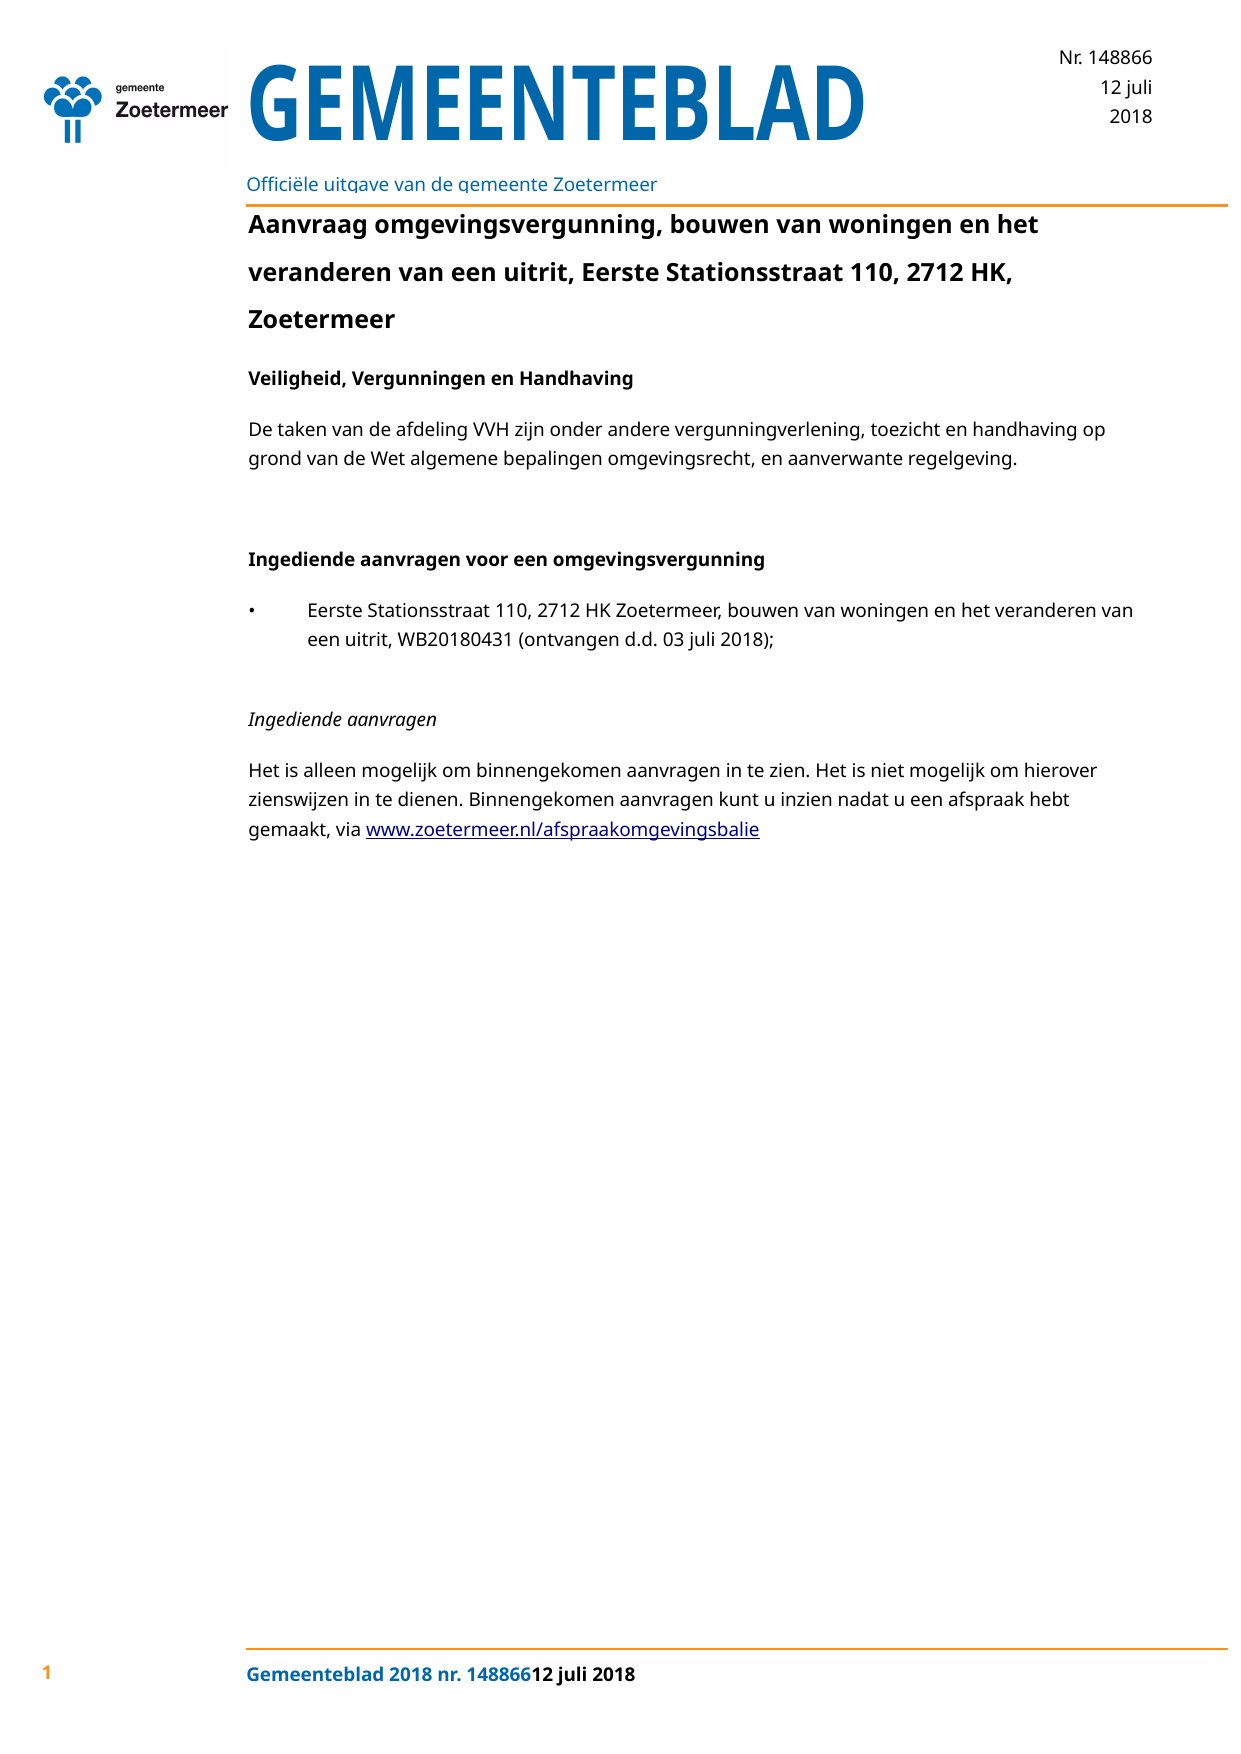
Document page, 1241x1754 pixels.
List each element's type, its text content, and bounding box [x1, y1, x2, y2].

text Het is alleen mogelijk om binnengekomen aanvragen in te zien. Het is niet mogelijk om hierover zienswijzen in te dienen. Binnengekomen aanvragen kunt u inzien nadat u een afspraak hebt gemaakt, via www.zoetermeer.nl/afspraakomgevingsbalie [248, 757, 1152, 842]
list Eerste Stationsstraat 110, 2712 HK Zoetermeer, bouwen van woningen en het veranderen van een uitrit, WB20180431 (ontvangen d.d. 03 juli 2018); [248, 597, 1152, 652]
text Veiligheid, Vergunningen en Handhaving [248, 366, 1152, 391]
text De taken van de afdeling VVH zijn onder andere vergunningverlening, toezicht en handhaving op grond van de Wet algemene bepalingen omgevingsrecht, en aanverwante regelgeving. [248, 416, 1152, 471]
text Ingediende aanvragen voor een omgevingsvergunning [248, 546, 1152, 572]
text Ingediende aanvragen [248, 706, 1152, 732]
picture [41, 47, 231, 172]
text Aanvraag omgevingsvergunning, bouwen van woningen en het veranderen van een uitrit, Eerste Stationsstraat 110, 2712 HK, Zoetermeer [248, 207, 1152, 336]
